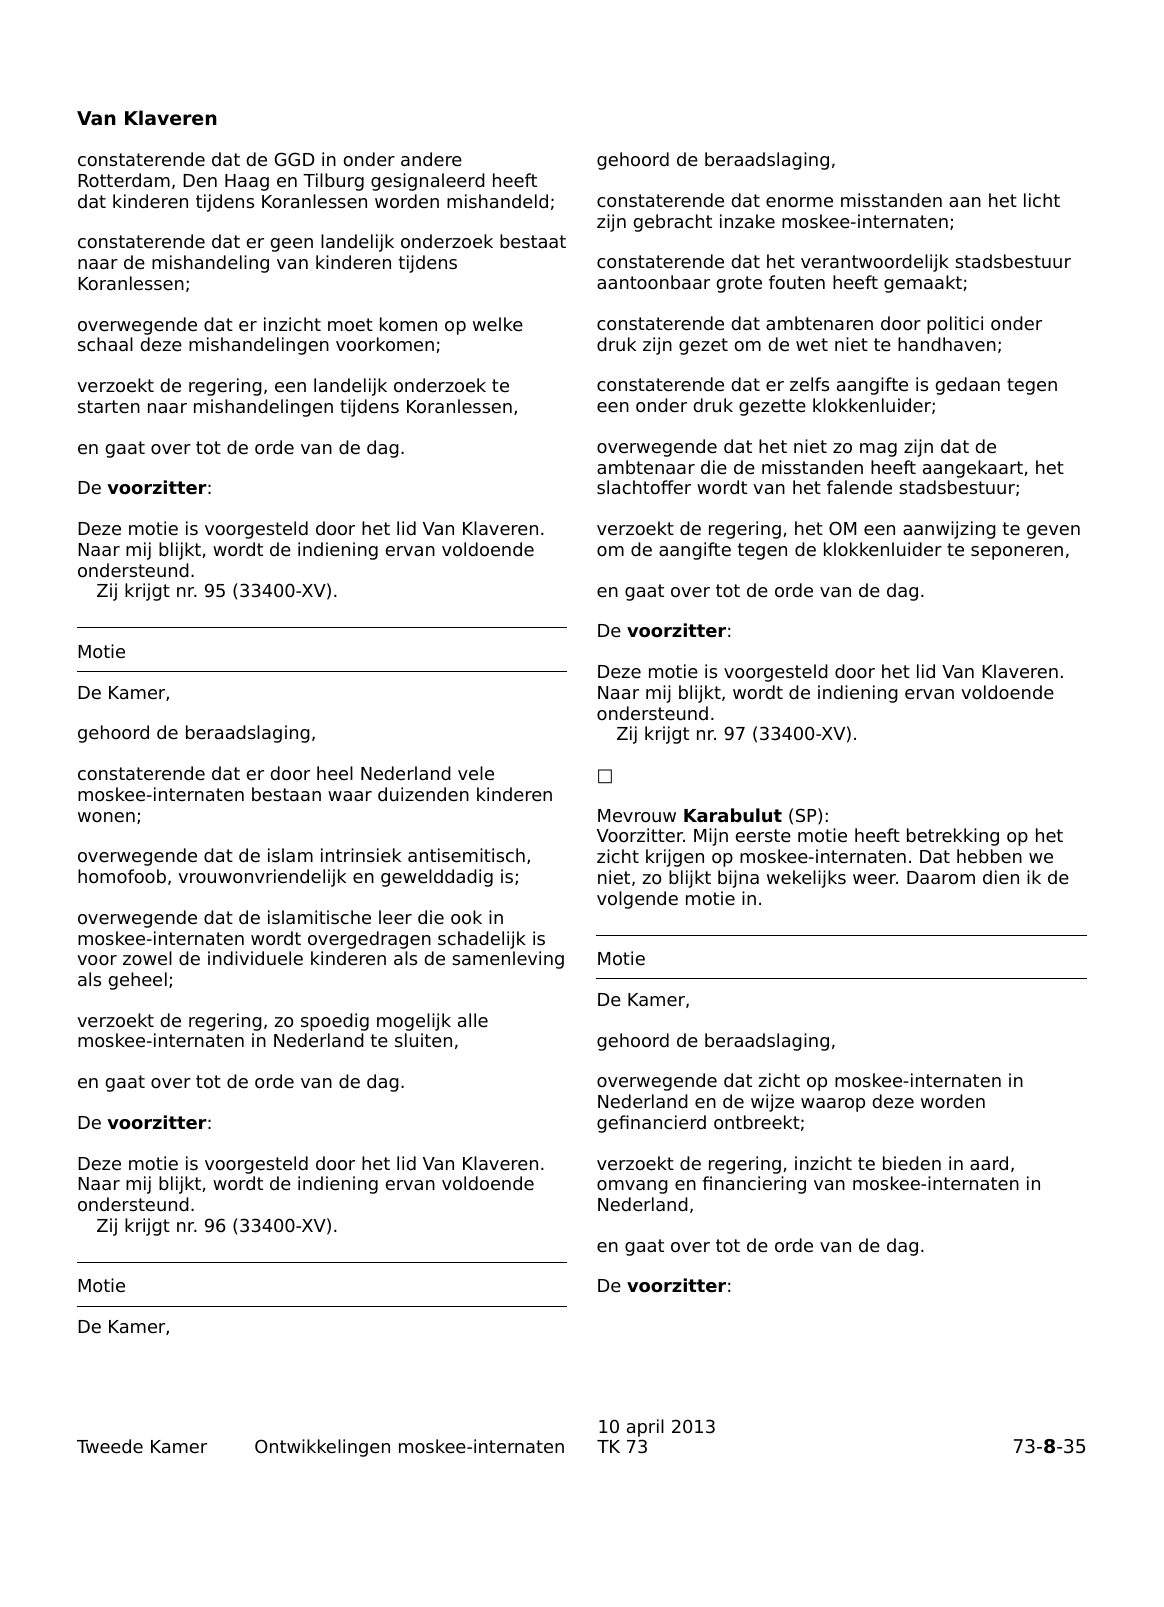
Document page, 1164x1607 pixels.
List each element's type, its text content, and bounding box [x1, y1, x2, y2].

text Deze motie is voorgesteld door het lid Van Klaveren. Naar mij blijkt, wordt de indiening ervan voldoende ondersteund. [77, 1153, 567, 1216]
text De Kamer, [77, 1317, 567, 1338]
text Zij krijgt nr. 96 (33400-XV). [77, 1216, 567, 1236]
text Zij krijgt nr. 95 (33400-XV). [77, 581, 567, 602]
text De voorzitter: [77, 478, 567, 499]
text verzoekt de regering, zo spoedig mogelijk alle moskee-internaten in Nederland te sluiten, [77, 1011, 567, 1052]
text □ [596, 765, 1087, 786]
text verzoekt de regering, inzicht te bieden in aard, omvang en financiering van moskee-internaten in Nederland, [596, 1153, 1087, 1216]
text De Kamer, [596, 990, 1087, 1011]
text Mevrouw Karabulut (SP): [596, 806, 1087, 826]
text De voorzitter: [596, 621, 1087, 642]
text Voorzitter. Mijn eerste motie heeft betrekking op het zicht krijgen op moskee-internaten. Dat hebben we niet, zo blijkt bijna wekelijks weer. Daarom dien ik de volgende motie in. [596, 826, 1087, 909]
text en gaat over tot de orde van de dag. [596, 580, 1087, 601]
text constaterende dat er zelfs aangifte is gedaan tegen een onder druk gezette klokkenluider; [596, 375, 1087, 417]
text gehoord de beraadslaging, [596, 150, 1087, 171]
text verzoekt de regering, een landelijk onderzoek te starten naar mishandelingen tijdens Koranlessen, [77, 376, 567, 417]
text overwegende dat er inzicht moet komen op welke schaal deze mishandelingen voorkomen; [77, 314, 567, 356]
text constaterende dat enorme misstanden aan het licht zijn gebracht inzake moskee-internaten; [596, 191, 1087, 232]
text Zij krijgt nr. 97 (33400-XV). [596, 724, 1087, 745]
text Motie [77, 642, 567, 662]
text constaterende dat er door heel Nederland vele moskee-internaten bestaan waar duizenden kinderen wonen; [77, 764, 567, 826]
text gehoord de beraadslaging, [77, 723, 567, 744]
text verzoekt de regering, het OM een aanwijzing te geven om de aangifte tegen de klokkenluider te seponeren, [596, 519, 1087, 560]
text overwegende dat de islam intrinsiek antisemitisch, homofoob, vrouwonvriendelijk en gewelddadig is; [77, 846, 567, 888]
text overwegende dat zicht op moskee-internaten in Nederland en de wijze waarop deze worden gefinancierd ontbreekt; [596, 1071, 1087, 1133]
text De voorzitter: [77, 1113, 567, 1133]
text De voorzitter: [596, 1276, 1087, 1297]
text Motie [596, 949, 1087, 970]
text overwegende dat het niet zo mag zijn dat de ambtenaar die de misstanden heeft aangekaart, het slachtoffer wordt van het falende stadsbestuur; [596, 437, 1087, 499]
text constaterende dat ambtenaren door politici onder druk zijn gezet om de wet niet te handhaven; [596, 314, 1087, 355]
text Deze motie is voorgesteld door het lid Van Klaveren. Naar mij blijkt, wordt de indiening ervan voldoende ondersteund. [596, 662, 1087, 724]
text en gaat over tot de orde van de dag. [596, 1236, 1087, 1256]
text overwegende dat de islamitische leer die ook in moskee-internaten wordt overgedragen schadelijk is voor zowel de individuele kinderen als de samenleving als geheel; [77, 908, 567, 991]
text Deze motie is voorgesteld door het lid Van Klaveren. Naar mij blijkt, wordt de indiening ervan voldoende ondersteund. [77, 519, 567, 581]
text De Kamer, [77, 682, 567, 703]
text gehoord de beraadslaging, [596, 1031, 1087, 1051]
text en gaat over tot de orde van de dag. [77, 437, 567, 458]
text Motie [77, 1276, 567, 1297]
text constaterende dat de GGD in onder andere Rotterdam, Den Haag en Tilburg gesignaleerd heeft dat kinderen tijdens Koranlessen worden mishandeld; [77, 150, 567, 212]
text en gaat over tot de orde van de dag. [77, 1072, 567, 1093]
text constaterende dat het verantwoordelijk stadsbestuur aantoonbaar grote fouten heeft gemaakt; [596, 252, 1087, 294]
text constaterende dat er geen landelijk onderzoek bestaat naar de mishandeling van kinderen tijdens Koranlessen; [77, 232, 567, 294]
